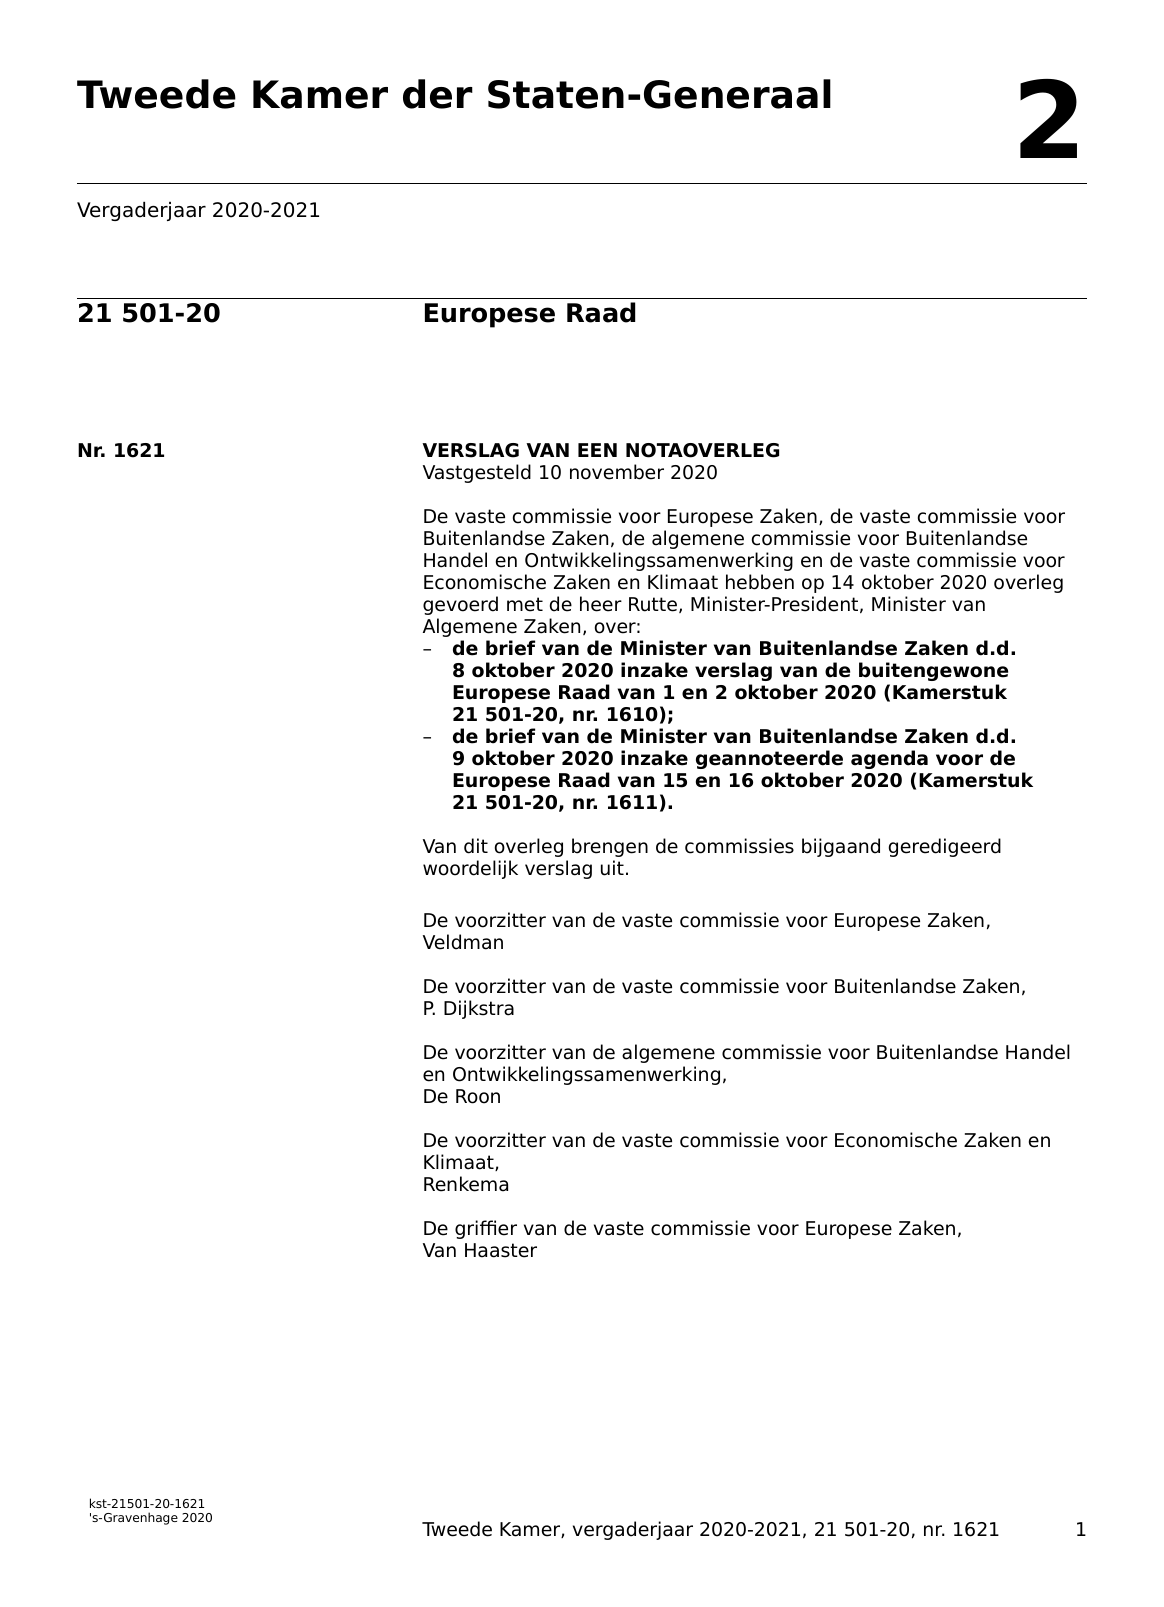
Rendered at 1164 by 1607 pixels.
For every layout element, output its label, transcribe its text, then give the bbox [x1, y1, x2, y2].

text – de brief van de Minister van Buitenlandse Zaken d.d. 8 oktober 2020 inzake verslag van de buitengewone Europese Raad van 1 en 2 oktober 2020 (Kamerstuk 21 501-20, nr. 1610); [422, 638, 1087, 726]
text De voorzitter van de vaste commissie voor Europese Zaken, Veldman [422, 910, 1087, 954]
text 's-Gravenhage 2020 [88, 1511, 323, 1525]
text De voorzitter van de vaste commissie voor Buitenlandse Zaken, P. Dijkstra [422, 976, 1087, 1020]
text kst-21501-20-1621 [88, 1497, 323, 1511]
text Van dit overleg brengen de commissies bijgaand geredigeerd woordelijk verslag uit. [422, 836, 1087, 880]
subtitle Nr. 1621 VERSLAG VAN EEN NOTAOVERLEG [77, 440, 1087, 462]
text De vaste commissie voor Europese Zaken, de vaste commissie voor Buitenlandse Zaken, de algemene commissie voor Buitenlandse Handel en Ontwikkelingssamenwerking en de vaste commissie voor Economische Zaken en Klimaat hebben op 14 oktober 2020 overleg gevoerd met de heer Rutte, Minister-President, Minister van Algemene Zaken, over: [422, 506, 1087, 638]
text De voorzitter van de algemene commissie voor Buitenlandse Handel en Ontwikkelingssamenwerking, De Roon [422, 1042, 1087, 1108]
text Vastgesteld 10 november 2020 [422, 462, 1087, 484]
table_header Tweede Kamer der Staten-Generaal [77, 59, 886, 183]
table_cell Vergaderjaar 2020-2021 [77, 184, 1087, 298]
subtitle 21 501-20 Europese Raad [77, 299, 1087, 329]
text – de brief van de Minister van Buitenlandse Zaken d.d. 9 oktober 2020 inzake geannoteerde agenda voor de Europese Raad van 15 en 16 oktober 2020 (Kamerstuk 21 501-20, nr. 1611). [422, 726, 1087, 813]
text De griffier van de vaste commissie voor Europese Zaken, Van Haaster [422, 1218, 1087, 1262]
table_header 2 [886, 59, 1087, 183]
text De voorzitter van de vaste commissie voor Economische Zaken en Klimaat, Renkema [422, 1130, 1087, 1196]
